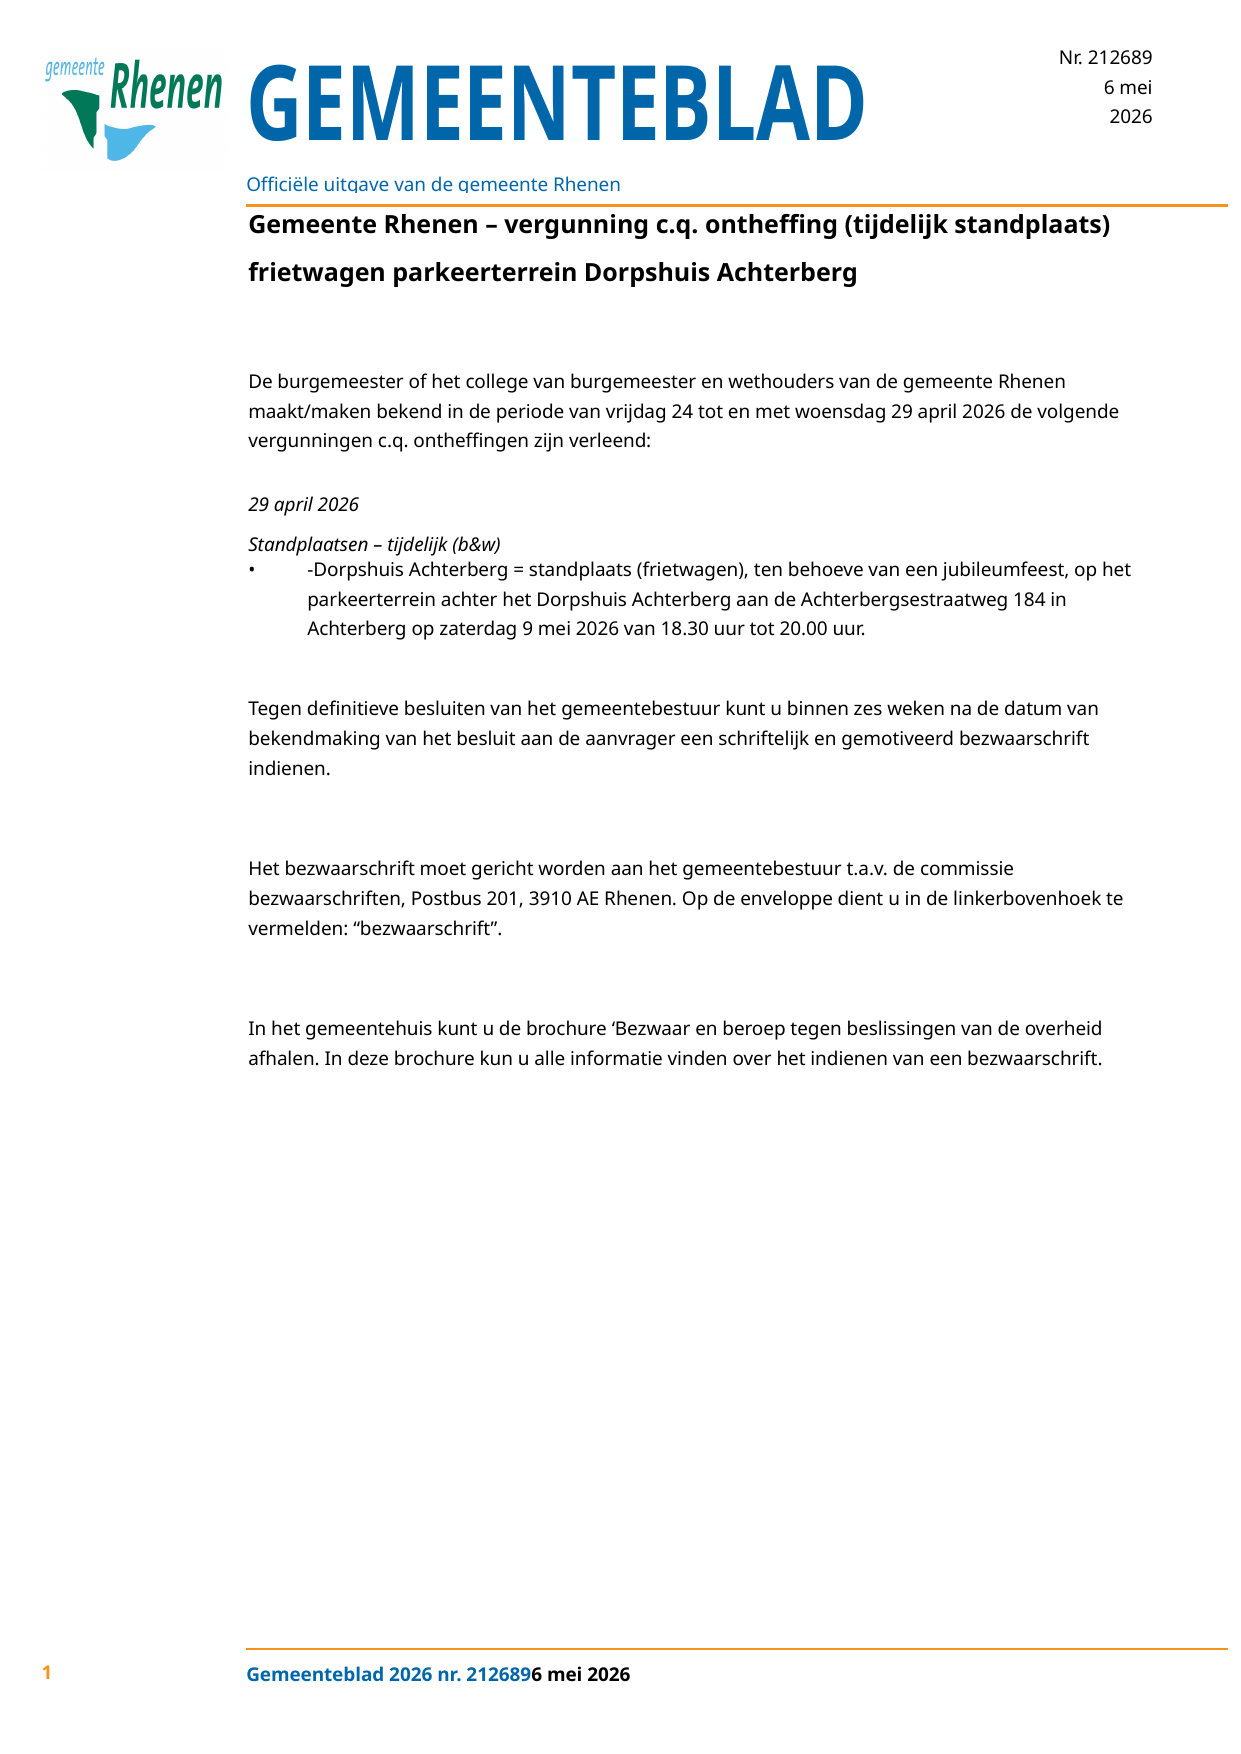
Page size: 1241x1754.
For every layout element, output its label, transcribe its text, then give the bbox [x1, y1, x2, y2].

text Tegen definitieve besluiten van het gemeentebestuur kunt u binnen zes weken na de datum van bekendmaking van het besluit aan de aanvrager een schriftelijk en gemotiveerd bezwaarschrift indienen. [248, 696, 1152, 781]
text In het gemeentehuis kunt u de brochure ‘Bezwaar en beroep tegen beslissingen van de overheid afhalen. In deze brochure kun u alle informatie vinden over het indienen van een bezwaarschrift. [248, 1016, 1152, 1071]
text Gemeente Rhenen – vergunning c.q. ontheffing (tijdelijk standplaats) frietwagen parkeerterrein Dorpshuis Achterberg [248, 207, 1152, 288]
list -Dorpshuis Achterberg = standplaats (frietwagen), ten behoeve van een jubileumfeest, op het parkeerterrein achter het Dorpshuis Achterberg aan de Achterbergsestraatweg 184 in Achterberg op zaterdag 9 mei 2026 van 18.30 uur tot 20.00 uur. [248, 556, 1152, 641]
text Het bezwaarschrift moet gericht worden aan het gemeentebestuur t.a.v. de commissie bezwaarschriften, Postbus 201, 3910 AE Rhenen. Op de enveloppe dient u in de linkerbovenhoek te vermelden: “bezwaarschrift”. [248, 856, 1152, 941]
text De burgemeester of het college van burgemeester en wethouders van de gemeente Rhenen maakt/maken bekend in de periode van vrijdag 24 tot en met woensdag 29 april 2026 de volgende vergunningen c.q. ontheffingen zijn verleend: [248, 368, 1152, 453]
text 29 april 2026 [248, 491, 1152, 517]
text Standplaatsen – tijdelijk (b&w) [248, 531, 1152, 556]
picture [41, 47, 231, 172]
